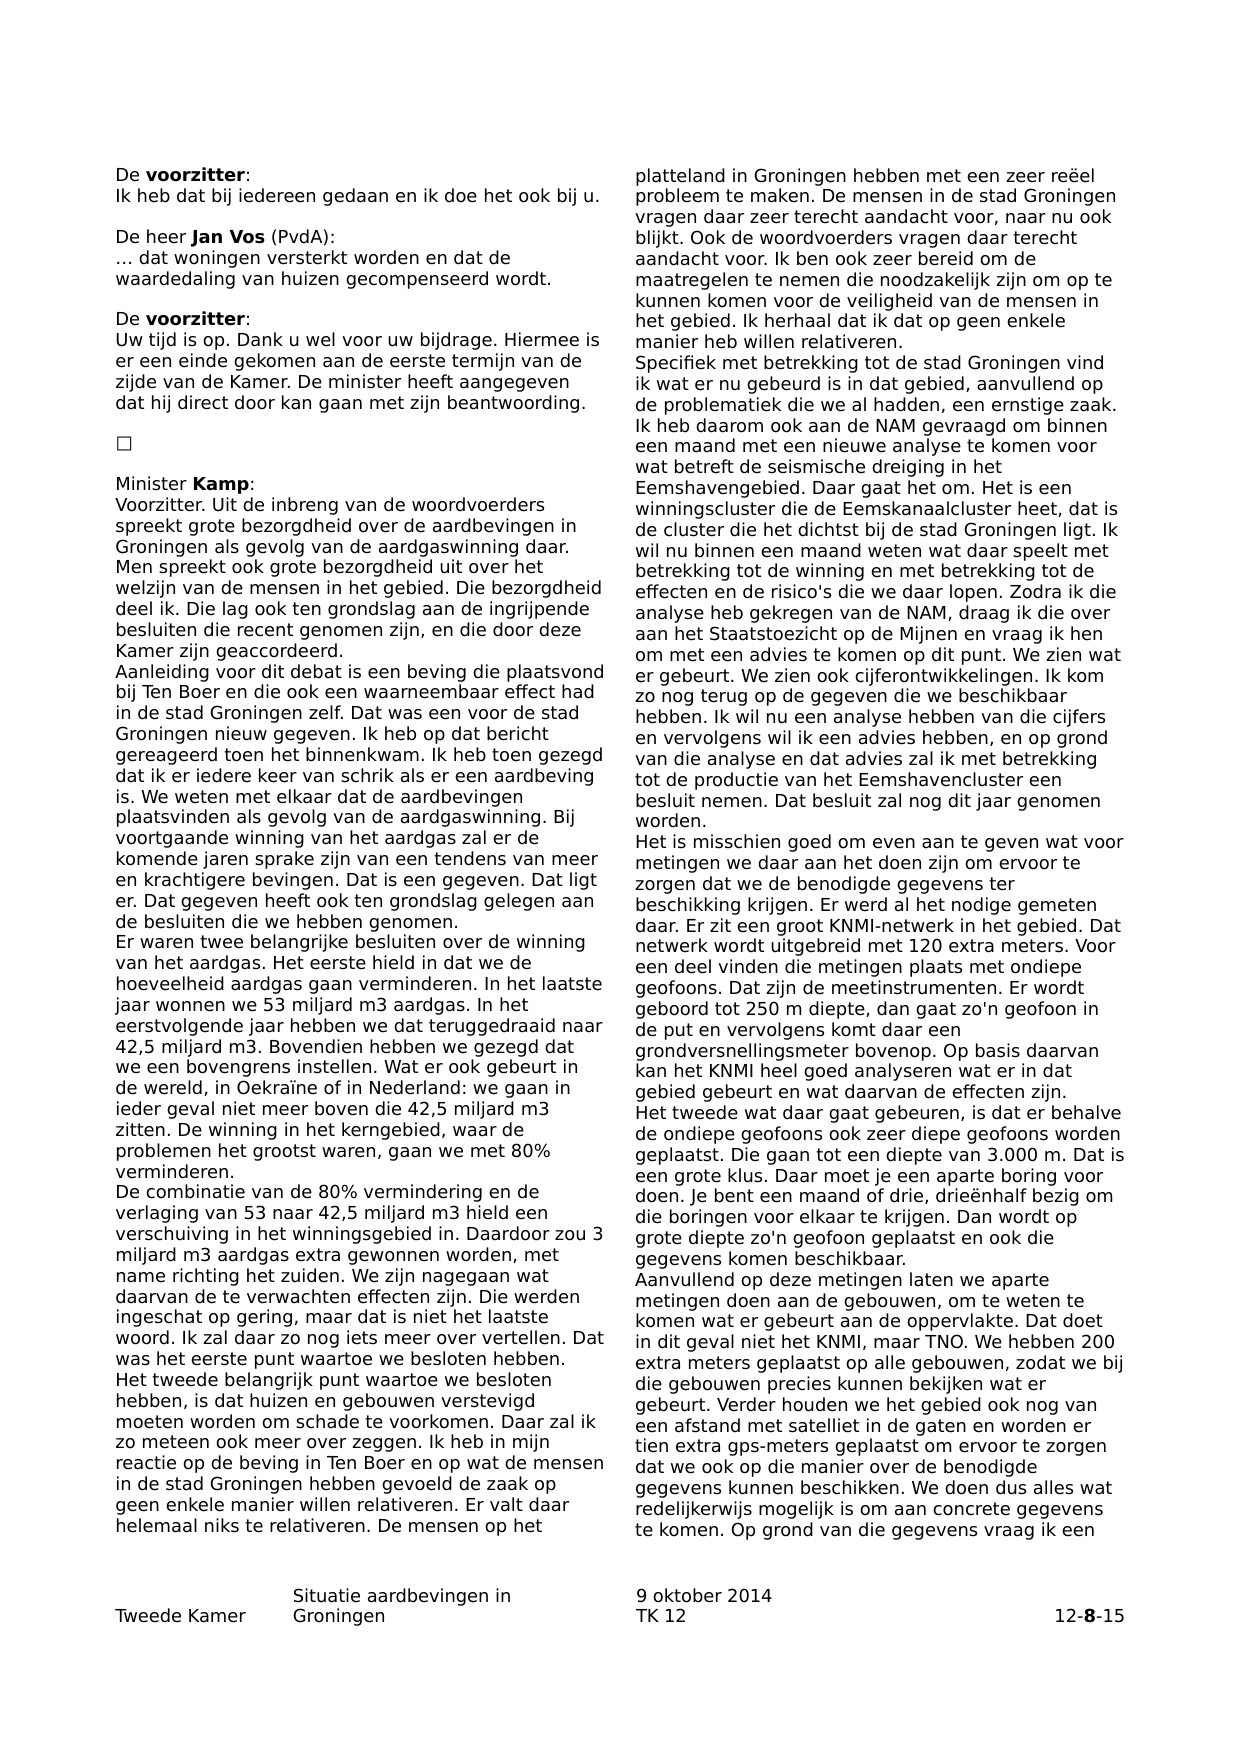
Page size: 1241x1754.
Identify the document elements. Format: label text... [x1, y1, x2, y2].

text … dat woningen versterkt worden en dat de waardedaling van huizen gecompenseerd wordt. [115, 248, 605, 289]
text De heer Jan Vos (PvdA): [115, 227, 605, 248]
text Er waren twee belangrijke besluiten over de winning van het aardgas. Het eerste hield in dat we de hoeveelheid aardgas gaan verminderen. In het laatste jaar wonnen we 53 miljard m3 aardgas. In het eerstvolgende jaar hebben we dat teruggedraaid naar 42,5 miljard m3. Bovendien hebben we gezegd dat we een bovengrens instellen. Wat er ook gebeurt in de wereld, in Oekraïne of in Nederland: we gaan in ieder geval niet meer boven die 42,5 miljard m3 zitten. De winning in het kerngebied, waar de problemen het grootst waren, gaan we met 80% verminderen. [115, 932, 605, 1182]
text Minister Kamp: [115, 474, 605, 495]
text platteland in Groningen hebben met een zeer reëel probleem te maken. De mensen in de stad Groningen vragen daar zeer terecht aandacht voor, naar nu ook blijkt. Ook de woordvoerders vragen daar terecht aandacht voor. Ik ben ook zeer bereid om de maatregelen te nemen die noodzakelijk zijn om op te kunnen komen voor de veiligheid van de mensen in het gebied. Ik herhaal dat ik dat op geen enkele manier heb willen relativeren. [635, 165, 1125, 353]
text Ik heb dat bij iedereen gedaan en ik doe het ook bij u. [115, 186, 605, 207]
text Het tweede wat daar gaat gebeuren, is dat er behalve de ondiepe geofoons ook zeer diepe geofoons worden geplaatst. Die gaan tot een diepte van 3.000 m. Dat is een grote klus. Daar moet je een aparte boring voor doen. Je bent een maand of drie, drieënhalf bezig om die boringen voor elkaar te krijgen. Dan wordt op grote diepte zo'n geofoon geplaatst en ook die gegevens komen beschikbaar. [635, 1103, 1125, 1269]
text De voorzitter: [115, 309, 605, 330]
text Voorzitter. Uit de inbreng van de woordvoerders spreekt grote bezorgdheid over de aardbevingen in Groningen als gevolg van de aardgaswinning daar. Men spreekt ook grote bezorgdheid uit over het welzijn van de mensen in het gebied. Die bezorgdheid deel ik. Die lag ook ten grondslag aan de ingrijpende besluiten die recent genomen zijn, en die door deze Kamer zijn geaccordeerd. [115, 495, 605, 661]
text Het is misschien goed om even aan te geven wat voor metingen we daar aan het doen zijn om ervoor te zorgen dat we de benodigde gegevens ter beschikking krijgen. Er werd al het nodige gemeten daar. Er zit een groot KNMI-netwerk in het gebied. Dat netwerk wordt uitgebreid met 120 extra meters. Voor een deel vinden die metingen plaats met ondiepe geofoons. Dat zijn de meetinstrumenten. Er wordt geboord tot 250 m diepte, dan gaat zo'n geofoon in de put en vervolgens komt daar een grondversnellingsmeter bovenop. Op basis daarvan kan het KNMI heel goed analyseren wat er in dat gebied gebeurt en wat daarvan de effecten zijn. [635, 832, 1125, 1103]
text Specifiek met betrekking tot de stad Groningen vind ik wat er nu gebeurd is in dat gebied, aanvullend op de problematiek die we al hadden, een ernstige zaak. Ik heb daarom ook aan de NAM gevraagd om binnen een maand met een nieuwe analyse te komen voor wat betreft de seismische dreiging in het Eemshavengebied. Daar gaat het om. Het is een winningscluster die de Eemskanaalcluster heet, dat is de cluster die het dichtst bij de stad Groningen ligt. Ik wil nu binnen een maand weten wat daar speelt met betrekking tot de winning en met betrekking tot de effecten en de risico's die we daar lopen. Zodra ik die analyse heb gekregen van de NAM, draag ik die over aan het Staatstoezicht op de Mijnen en vraag ik hen om met een advies te komen op dit punt. We zien wat er gebeurt. We zien ook cijferontwikkelingen. Ik kom zo nog terug op de gegeven die we beschikbaar hebben. Ik wil nu een analyse hebben van die cijfers en vervolgens wil ik een advies hebben, en op grond van die analyse en dat advies zal ik met betrekking tot de productie van het Eemshavencluster een besluit nemen. Dat besluit zal nog dit jaar genomen worden. [635, 353, 1125, 832]
text Het tweede belangrijk punt waartoe we besloten hebben, is dat huizen en gebouwen verstevigd moeten worden om schade te voorkomen. Daar zal ik zo meteen ook meer over zeggen. Ik heb in mijn reactie op de beving in Ten Boer en op wat de mensen in de stad Groningen hebben gevoeld de zaak op geen enkele manier willen relativeren. Er valt daar helemaal niks te relativeren. De mensen op het [115, 1370, 605, 1536]
text Aanleiding voor dit debat is een beving die plaatsvond bij Ten Boer en die ook een waarneembaar effect had in de stad Groningen zelf. Dat was een voor de stad Groningen nieuw gegeven. Ik heb op dat bericht gereageerd toen het binnenkwam. Ik heb toen gezegd dat ik er iedere keer van schrik als er een aardbeving is. We weten met elkaar dat de aardbevingen plaatsvinden als gevolg van de aardgaswinning. Bij voortgaande winning van het aardgas zal er de komende jaren sprake zijn van een tendens van meer en krachtigere bevingen. Dat is een gegeven. Dat ligt er. Dat gegeven heeft ook ten grondslag gelegen aan de besluiten die we hebben genomen. [115, 661, 605, 932]
text Uw tijd is op. Dank u wel voor uw bijdrage. Hiermee is er een einde gekomen aan de eerste termijn van de zijde van de Kamer. De minister heeft aangegeven dat hij direct door kan gaan met zijn beantwoording. [115, 330, 605, 413]
text Aanvullend op deze metingen laten we aparte metingen doen aan de gebouwen, om te weten te komen wat er gebeurt aan de oppervlakte. Dat doet in dit geval niet het KNMI, maar TNO. We hebben 200 extra meters geplaatst op alle gebouwen, zodat we bij die gebouwen precies kunnen bekijken wat er gebeurt. Verder houden we het gebied ook nog van een afstand met satelliet in de gaten en worden er tien extra gps-meters geplaatst om ervoor te zorgen dat we ook op die manier over de benodigde gegevens kunnen beschikken. We doen dus alles wat redelijkerwijs mogelijk is om aan concrete gegevens te komen. Op grond van die gegevens vraag ik een [635, 1269, 1125, 1540]
text De combinatie van de 80% vermindering en de verlaging van 53 naar 42,5 miljard m3 hield een verschuiving in het winningsgebied in. Daardoor zou 3 miljard m3 aardgas extra gewonnen worden, met name richting het zuiden. We zijn nagegaan wat daarvan de te verwachten effecten zijn. Die werden ingeschat op gering, maar dat is niet het laatste woord. Ik zal daar zo nog iets meer over vertellen. Dat was het eerste punt waartoe we besloten hebben. [115, 1182, 605, 1370]
text ⬜ [115, 433, 605, 454]
text De voorzitter: [115, 165, 605, 186]
